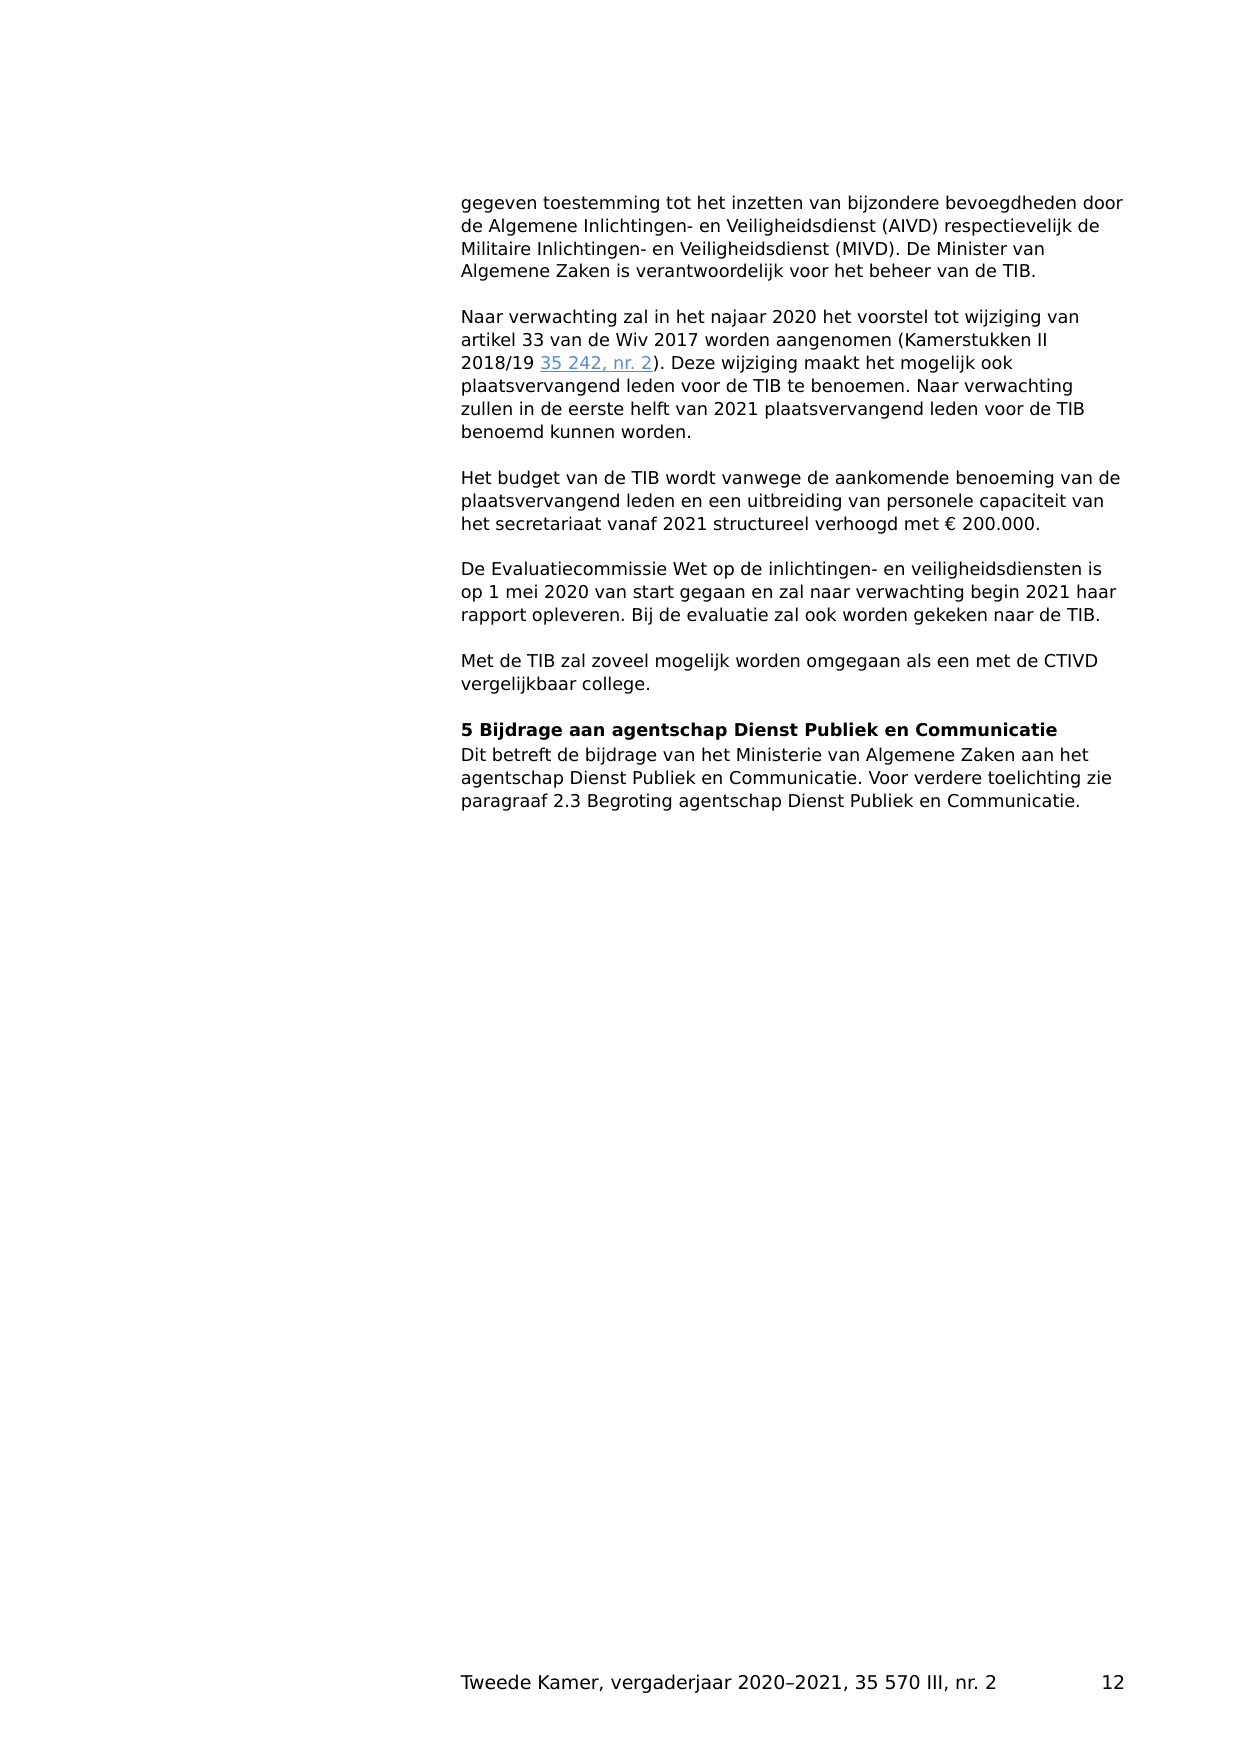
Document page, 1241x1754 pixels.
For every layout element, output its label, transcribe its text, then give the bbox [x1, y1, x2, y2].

text Het budget van de TIB wordt vanwege de aankomende benoeming van de plaatsvervangend leden en een uitbreiding van personele capaciteit van het secretariaat vanaf 2021 structureel verhoogd met € 200.000. [461, 466, 1125, 534]
text De Evaluatiecommissie Wet op de inlichtingen- en veiligheidsdiensten is op 1 mei 2020 van start gegaan en zal naar verwachting begin 2021 haar rapport opleveren. Bij de evaluatie zal ook worden gekeken naar de TIB. [461, 557, 1125, 626]
text gegeven toestemming tot het inzetten van bijzondere bevoegdheden door de Algemene Inlichtingen- en Veiligheidsdienst (AIVD) respectievelijk de Militaire Inlichtingen- en Veiligheidsdienst (MIVD). De Minister van Algemene Zaken is verantwoordelijk voor het beheer van de TIB. [461, 191, 1125, 282]
text Met de TIB zal zoveel mogelijk worden omgegaan als een met de CTIVD vergelijkbaar college. [461, 649, 1125, 695]
text 5 Bijdrage aan agentschap Dienst Publiek en Communicatie [461, 718, 1125, 741]
text Naar verwachting zal in het najaar 2020 het voorstel tot wijziging van artikel 33 van de Wiv 2017 worden aangenomen (Kamerstukken II 2018/19 35 242, nr. 2). Deze wijziging maakt het mogelijk ook plaatsvervangend leden voor de TIB te benoemen. Naar verwachting zullen in de eerste helft van 2021 plaatsvervangend leden voor de TIB benoemd kunnen worden. [461, 305, 1125, 443]
text Dit betreft de bijdrage van het Ministerie van Algemene Zaken aan het agentschap Dienst Publiek en Communicatie. Voor verdere toelichting zie paragraaf 2.3 Begroting agentschap Dienst Publiek en Communicatie. [461, 743, 1125, 812]
